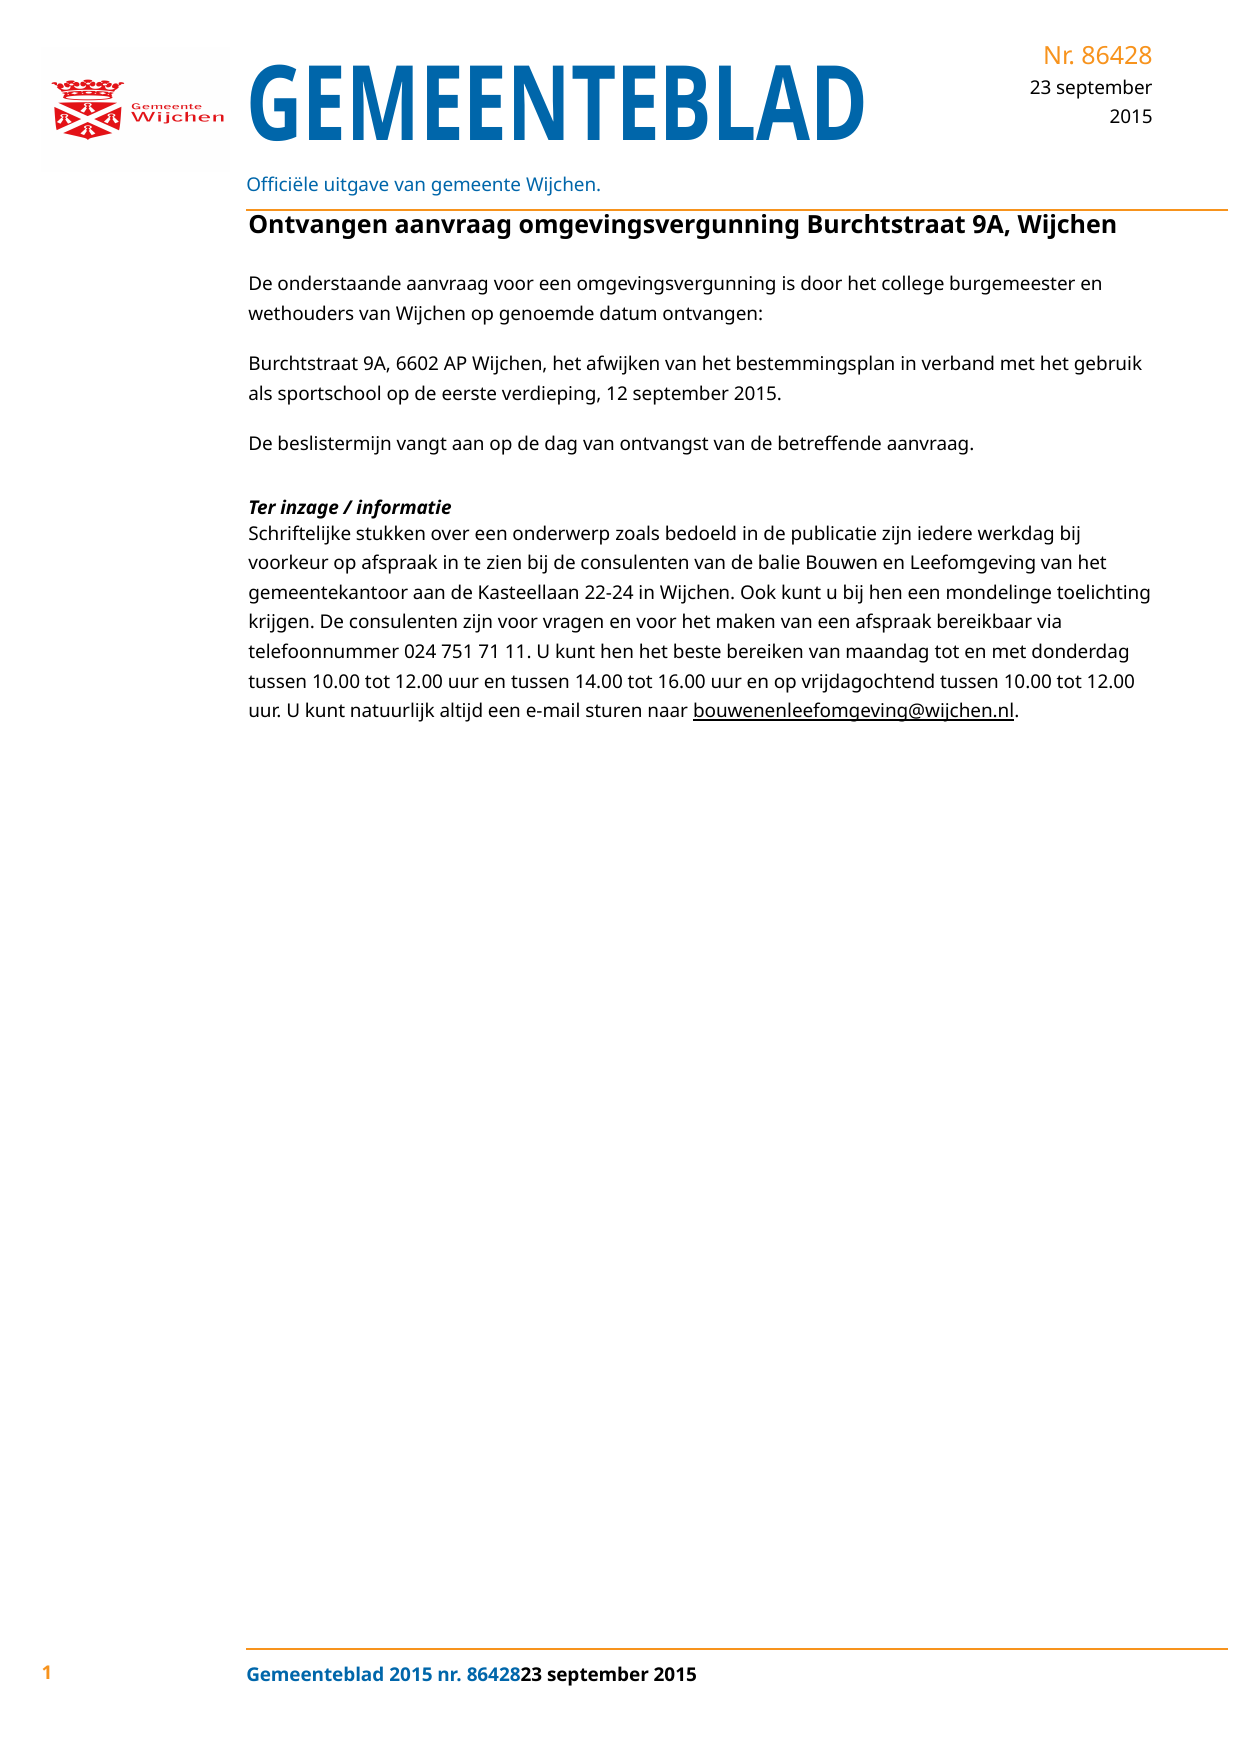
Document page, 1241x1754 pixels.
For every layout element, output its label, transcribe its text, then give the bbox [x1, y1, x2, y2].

text Schriftelijke stukken over een onderwerp zoals bedoeld in de publicatie zijn iedere werkdag bij voorkeur op afspraak in te zien bij de consulenten van de balie Bouwen en Leefomgeving van het gemeentekantoor aan de Kasteellaan 22-24 in Wijchen. Ook kunt u bij hen een mondelinge toelichting krijgen. De consulenten zijn voor vragen en voor het maken van een afspraak bereikbaar via telefoonnummer 024 751 71 11. U kunt hen het beste bereiken van maandag tot en met donderdag tussen 10.00 tot 12.00 uur en tussen 14.00 tot 16.00 uur en op vrijdagochtend tussen 10.00 tot 12.00 uur. U kunt natuurlijk altijd een e-mail sturen naar bouwenenleefomgeving@wijchen.nl. [248, 520, 1152, 723]
picture [41, 47, 231, 172]
text Burchtstraat 9A, 6602 AP Wijchen, het afwijken van het bestemmingsplan in verband met het gebruik als sportschool op de eerste verdieping, 12 september 2015. [248, 350, 1152, 406]
text De beslistermijn vangt aan op de dag van ontvangst van de betreffende aanvraag. [248, 430, 1152, 456]
text Ter inzage / informatie [248, 494, 1152, 520]
text De onderstaande aanvraag voor een omgevingsvergunning is door het college burgemeester en wethouders van Wijchen op genoemde datum ontvangen: [248, 270, 1152, 326]
text Ontvangen aanvraag omgevingsvergunning Burchtstraat 9A, Wijchen [248, 211, 1152, 241]
